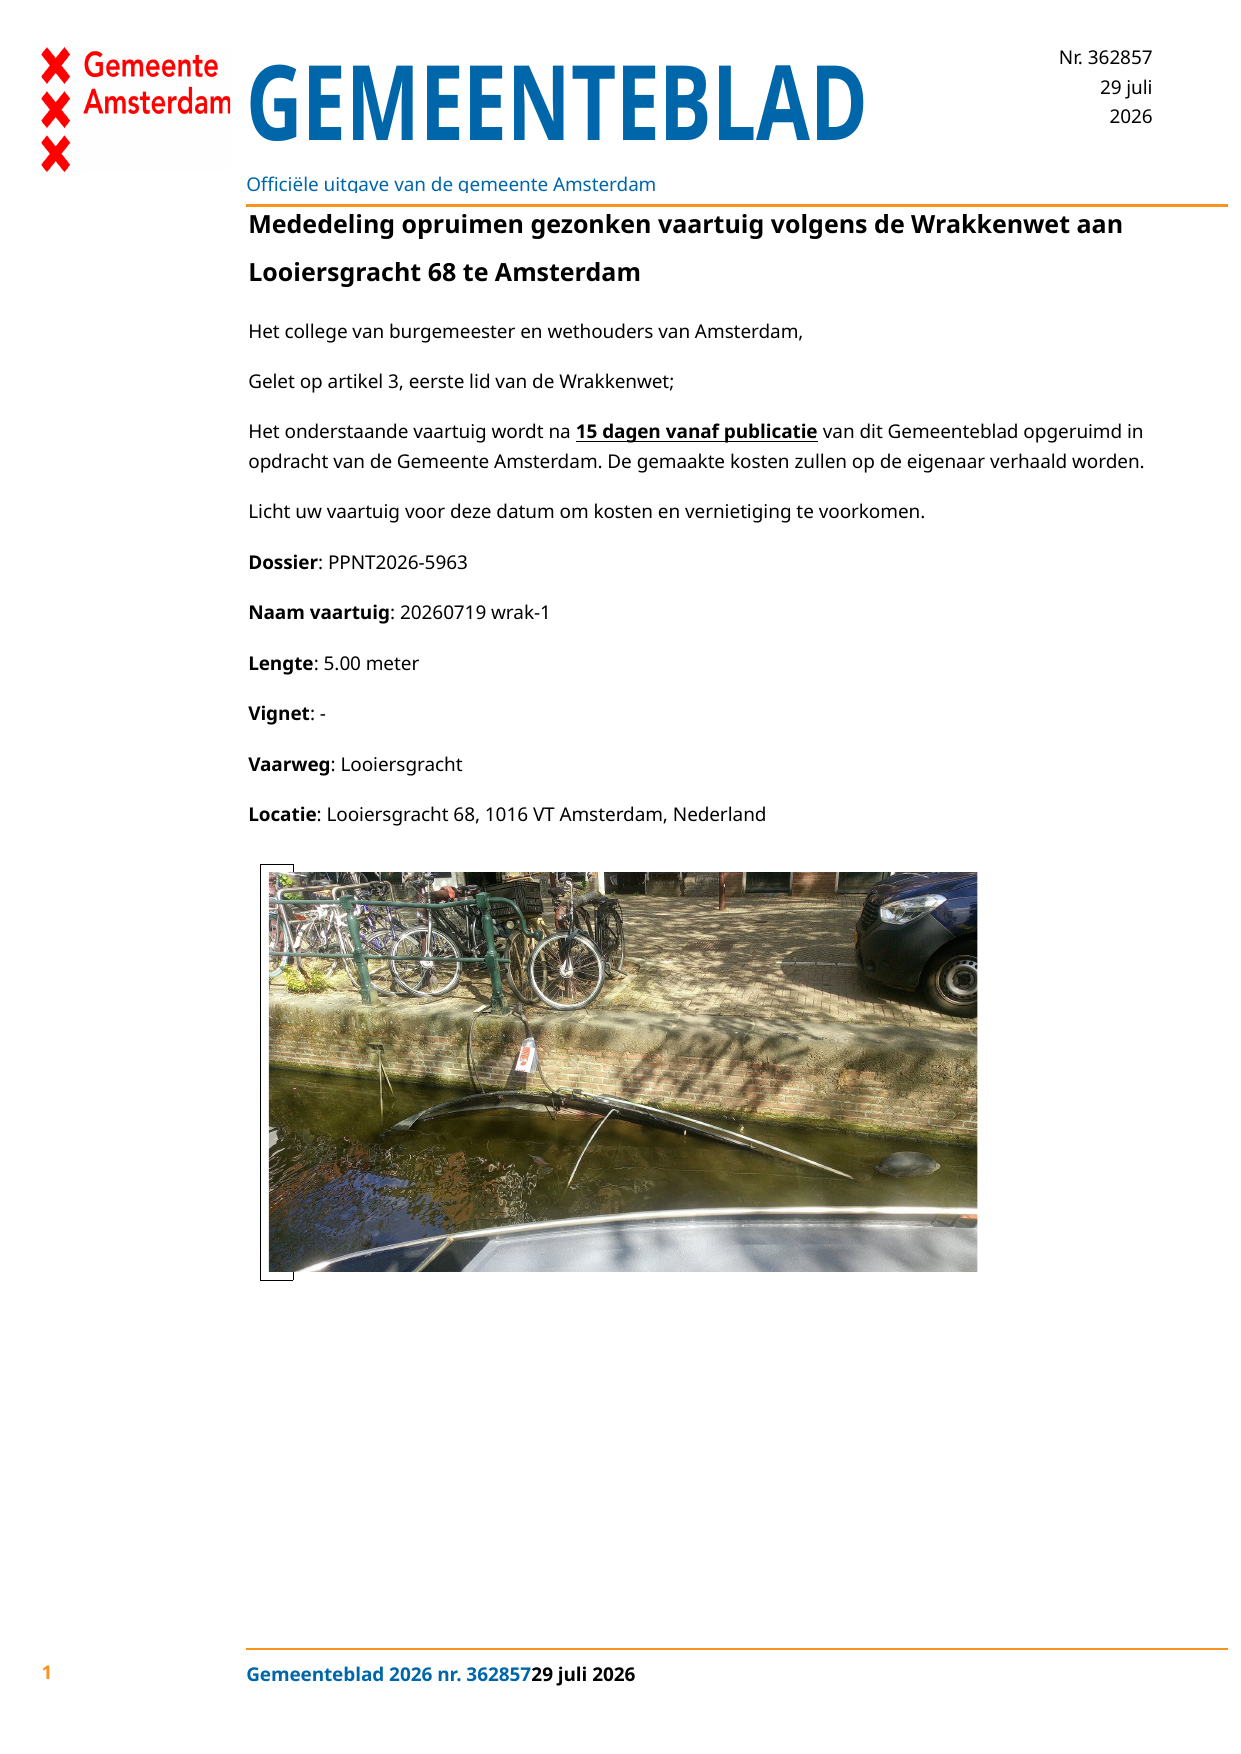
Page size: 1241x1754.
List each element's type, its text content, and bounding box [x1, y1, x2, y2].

text Lengte: 5.00 meter [248, 650, 1152, 676]
text Het onderstaande vaartuig wordt na 15 dagen vanaf publicatie van dit Gemeenteblad opgeruimd in opdracht van de Gemeente Amsterdam. De gemaakte kosten zullen op de eigenaar verhaald worden. [248, 419, 1152, 474]
text Het college van burgemeester en wethouders van Amsterdam, [248, 318, 1152, 344]
text Dossier: PPNT2026-5963 [248, 549, 1152, 575]
text Vignet: - [248, 700, 1152, 726]
text Mededeling opruimen gezonken vaartuig volgens de Wrakkenwet aan Looiersgracht 68 te Amsterdam [248, 207, 1152, 288]
picture [268, 872, 978, 1272]
text Licht uw vaartuig voor deze datum om kosten en vernietiging te voorkomen. [248, 499, 1152, 524]
text Naam vaartuig: 20260719 wrak-1 [248, 599, 1152, 625]
picture [41, 47, 231, 172]
text Gelet op artikel 3, eerste lid van de Wrakkenwet; [248, 368, 1152, 394]
text Locatie: Looiersgracht 68, 1016 VT Amsterdam, Nederland [248, 801, 1152, 827]
text Vaarweg: Looiersgracht [248, 751, 1152, 777]
